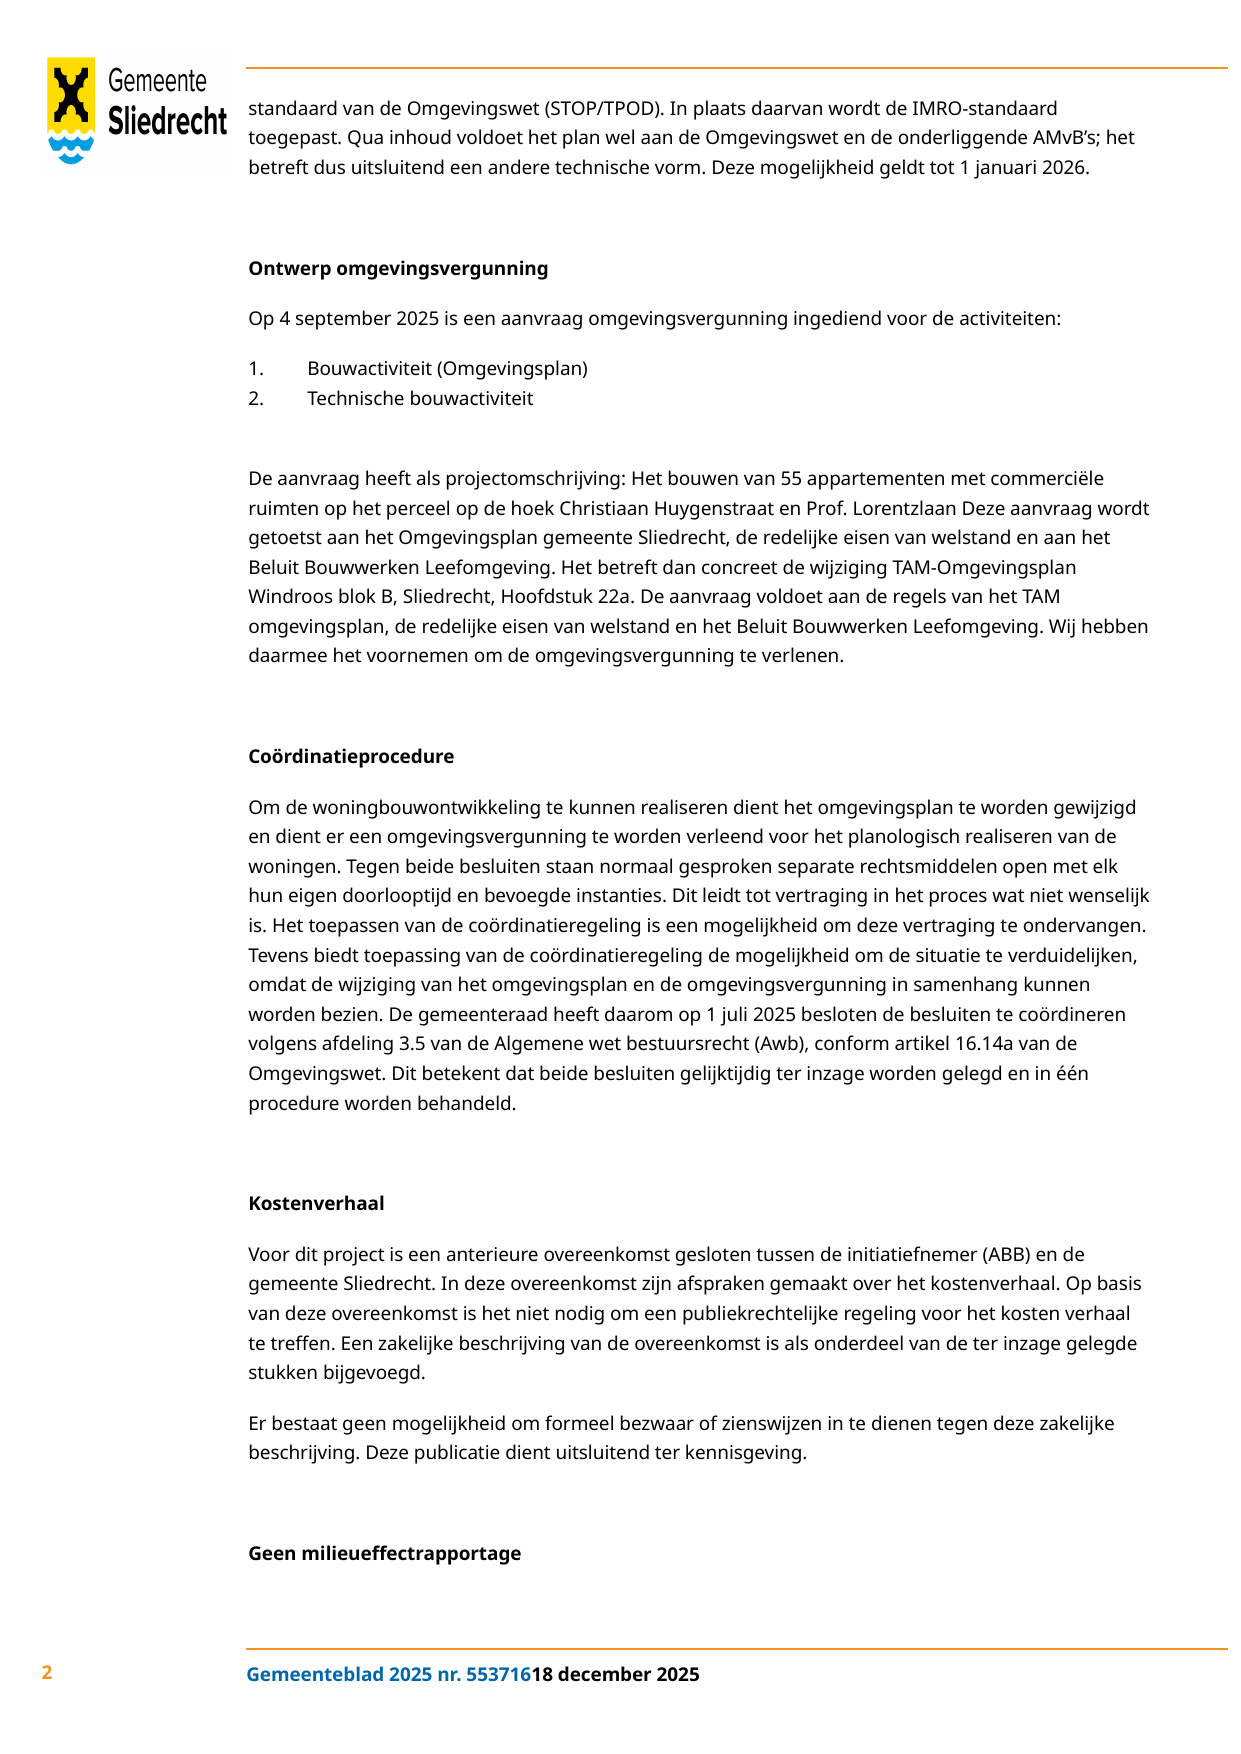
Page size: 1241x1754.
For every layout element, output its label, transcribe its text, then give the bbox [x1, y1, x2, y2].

text De aanvraag heeft als projectomschrijving: Het bouwen van 55 appartementen met commerciële ruimten op het perceel op de hoek Christiaan Huygenstraat en Prof. Lorentzlaan Deze aanvraag wordt getoetst aan het Omgevingsplan gemeente Sliedrecht, de redelijke eisen van welstand en aan het Beluit Bouwwerken Leefomgeving. Het betreft dan concreet de wijziging TAM-Omgevingsplan Windroos blok B, Sliedrecht, Hoofdstuk 22a. De aanvraag voldoet aan de regels van het TAM omgevingsplan, de redelijke eisen van welstand en het Beluit Bouwwerken Leefomgeving. Wij hebben daarmee het voornemen om de omgevingsvergunning te verlenen. [248, 465, 1152, 668]
list Technische bouwactiviteit [248, 385, 1152, 411]
text Op 4 september 2025 is een aanvraag omgevingsvergunning ingediend voor de activiteiten: [248, 305, 1152, 331]
picture [41, 47, 231, 172]
text Coördinatieprocedure [248, 743, 1152, 769]
text Voor dit project is een anterieure overeenkomst gesloten tussen de initiatiefnemer (ABB) en de gemeente Sliedrecht. In deze overeenkomst zijn afspraken gemaakt over het kostenverhaal. Op basis van deze overeenkomst is het niet nodig om een publiekrechtelijke regeling voor het kosten verhaal te treffen. Een zakelijke beschrijving van de overeenkomst is als onderdeel van de ter inzage gelegde stukken bijgevoegd. [248, 1241, 1152, 1385]
text Er bestaat geen mogelijkheid om formeel bezwaar of zienswijzen in te dienen tegen deze zakelijke beschrijving. Deze publicatie dient uitsluitend ter kennisgeving. [248, 1410, 1152, 1465]
text Ontwerp omgevingsvergunning [248, 255, 1152, 281]
text Om de woningbouwontwikkeling te kunnen realiseren dient het omgevingsplan te worden gewijzigd en dient er een omgevingsvergunning te worden verleend voor het planologisch realiseren van de woningen. Tegen beide besluiten staan normaal gesproken separate rechtsmiddelen open met elk hun eigen doorlooptijd en bevoegde instanties. Dit leidt tot vertraging in het proces wat niet wenselijk is. Het toepassen van de coördinatieregeling is een mogelijkheid om deze vertraging te ondervangen. Tevens biedt toepassing van de coördinatieregeling de mogelijkheid om de situatie te verduidelijken, omdat de wijziging van het omgevingsplan en de omgevingsvergunning in samenhang kunnen worden bezien. De gemeenteraad heeft daarom op 1 juli 2025 besloten de besluiten te coördineren volgens afdeling 3.5 van de Algemene wet bestuursrecht (Awb), conform artikel 16.14a van de Omgevingswet. Dit betekent dat beide besluiten gelijktijdig ter inzage worden gelegd en in één procedure worden behandeld. [248, 794, 1152, 1116]
text Kostenverhaal [248, 1191, 1152, 1216]
list Bouwactiviteit (Omgevingsplan) [248, 356, 1152, 381]
text Geen milieueffectrapportage [248, 1540, 1152, 1566]
text standaard van de Omgevingswet (STOP/TPOD). In plaats daarvan wordt de IMRO-standaard toegepast. Qua inhoud voldoet het plan wel aan de Omgevingswet en de onderliggende AMvB’s; het betreft dus uitsluitend een andere technische vorm. Deze mogelijkheid geldt tot 1 januari 2026. [248, 95, 1152, 180]
